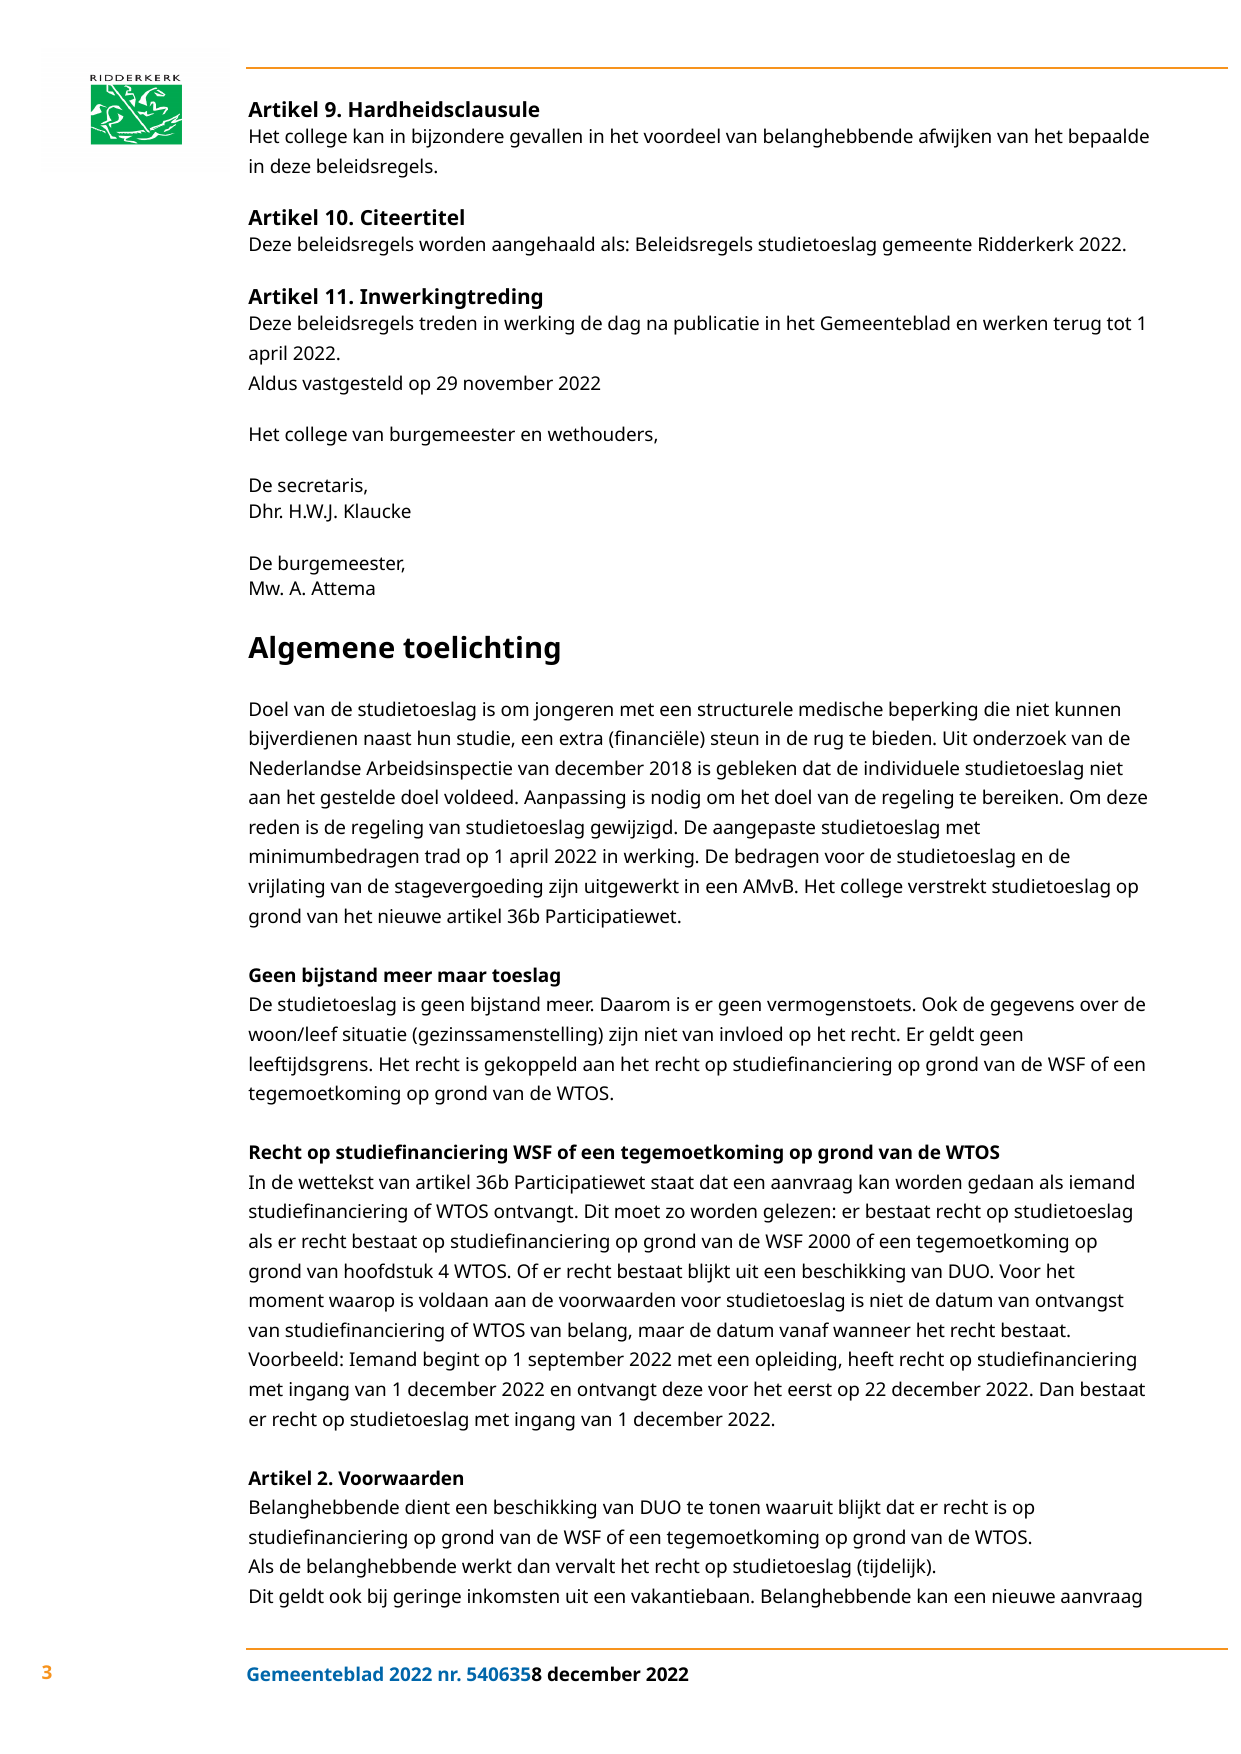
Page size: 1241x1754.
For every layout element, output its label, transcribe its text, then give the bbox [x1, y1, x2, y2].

text Algemene toelichting [248, 627, 1152, 667]
text Als de belanghebbende werkt dan vervalt het recht op studietoeslag (tijdelijk). [248, 1554, 1152, 1579]
picture [41, 47, 231, 172]
text Het college kan in bijzondere gevallen in het voordeel van belanghebbende afwijken van het bepaalde in deze beleidsregels. [248, 123, 1152, 178]
text Geen bijstand meer maar toeslag [248, 962, 1152, 988]
text Aldus vastgesteld op 29 november 2022 [248, 370, 1152, 395]
text Deze beleidsregels treden in werking de dag na publicatie in het Gemeenteblad en werken terug tot 1 april 2022. [248, 311, 1152, 366]
text De secretaris, [248, 473, 1152, 498]
text In de wettekst van artikel 36b Participatiewet staat dat een aanvraag kan worden gedaan als iemand studiefinanciering of WTOS ontvangt. Dit moet zo worden gelezen: er bestaat recht op studietoeslag als er recht bestaat op studiefinanciering op grond van de WSF 2000 of een tegemoetkoming op grond van hoofdstuk 4 WTOS. Of er recht bestaat blijkt uit een beschikking van DUO. Voor het moment waarop is voldaan aan de voorwaarden voor studietoeslag is niet de datum van ontvangst van studiefinanciering of WTOS van belang, maar de datum vanaf wanneer het recht bestaat. [248, 1169, 1152, 1343]
text Mw. A. Attema [248, 576, 1152, 601]
text Het college van burgemeester en wethouders, [248, 421, 1152, 447]
text De burgemeester, [248, 550, 1152, 576]
text De studietoeslag is geen bijstand meer. Daarom is er geen vermogenstoets. Ook de gegevens over de woon/leef situatie (gezinssamenstelling) zijn niet van invloed op het recht. Er geldt geen leeftijdsgrens. Het recht is gekoppeld aan het recht op studiefinanciering op grond van de WSF of een tegemoetkoming op grond van de WTOS. [248, 992, 1152, 1106]
text Belanghebbende dient een beschikking van DUO te tonen waaruit blijkt dat er recht is op studiefinanciering op grond van de WSF of een tegemoetkoming op grond van de WTOS. [248, 1494, 1152, 1550]
text Doel van de studietoeslag is om jongeren met een structurele medische beperking die niet kunnen bijverdienen naast hun studie, een extra (financiële) steun in de rug te bieden. Uit onderzoek van de Nederlandse Arbeidsinspectie van december 2018 is gebleken dat de individuele studietoeslag niet aan het gestelde doel voldeed. Aanpassing is nodig om het doel van de regeling te bereiken. Om deze reden is de regeling van studietoeslag gewijzigd. De aangepaste studietoeslag met minimumbedragen trad op 1 april 2022 in werking. De bedragen voor de studietoeslag en de vrijlating van de stagevergoeding zijn uitgewerkt in een AMvB. Het college verstrekt studietoeslag op grond van het nieuwe artikel 36b Participatiewet. [248, 696, 1152, 929]
text Recht op studiefinanciering WSF of een tegemoetkoming op grond van de WTOS [248, 1139, 1152, 1165]
text Artikel 9. Hardheidsclausule [248, 95, 1152, 123]
text Artikel 10. Citeertitel [248, 203, 1152, 232]
text Dit geldt ook bij geringe inkomsten uit een vakantiebaan. Belanghebbende kan een nieuwe aanvraag [248, 1583, 1152, 1609]
text Artikel 2. Voorwaarden [248, 1465, 1152, 1491]
text Artikel 11. Inwerkingtreding [248, 282, 1152, 311]
text Voorbeeld: Iemand begint op 1 september 2022 met een opleiding, heeft recht op studiefinanciering met ingang van 1 december 2022 en ontvangt deze voor het eerst op 22 december 2022. Dan bestaat er recht op studietoeslag met ingang van 1 december 2022. [248, 1347, 1152, 1432]
text Deze beleidsregels worden aangehaald als: Beleidsregels studietoeslag gemeente Ridderkerk 2022. [248, 232, 1152, 257]
text Dhr. H.W.J. Klaucke [248, 498, 1152, 524]
